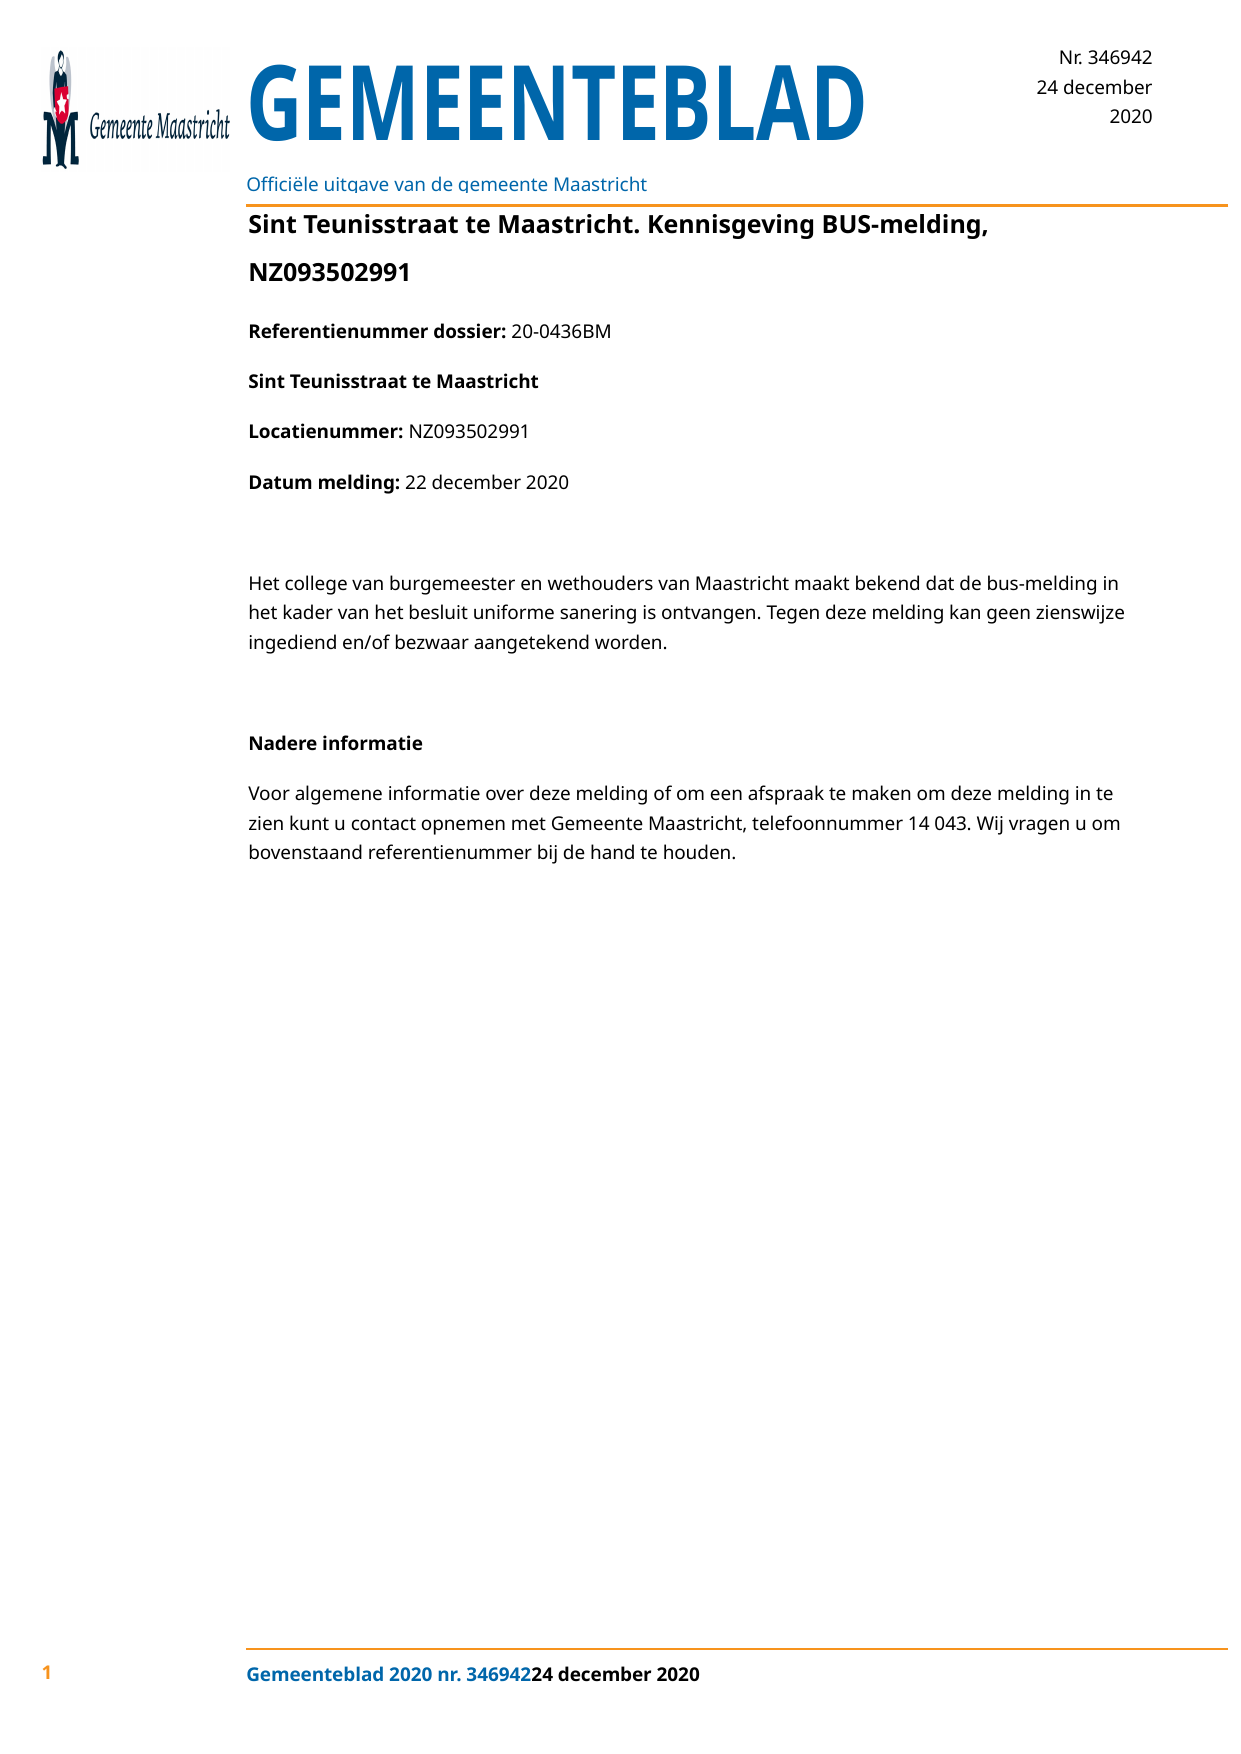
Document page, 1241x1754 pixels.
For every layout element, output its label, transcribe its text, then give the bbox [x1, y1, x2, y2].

text Locatienummer: NZ093502991 [248, 419, 1152, 444]
text Sint Teunisstraat te Maastricht [248, 368, 1152, 394]
text Referentienummer dossier: 20-0436BM [248, 318, 1152, 344]
text Voor algemene informatie over deze melding of om een afspraak te maken om deze melding in te zien kunt u contact opnemen met Gemeente Maastricht, telefoonnummer 14 043. Wij vragen u om bovenstaand referentienummer bij de hand te houden. [248, 780, 1152, 865]
text Nadere informatie [248, 730, 1152, 756]
text Sint Teunisstraat te Maastricht. Kennisgeving BUS-melding, NZ093502991 [248, 207, 1152, 288]
text Datum melding: 22 december 2020 [248, 469, 1152, 495]
picture [41, 47, 231, 172]
text Het college van burgemeester en wethouders van Maastricht maakt bekend dat de bus-melding in het kader van het besluit uniforme sanering is ontvangen. Tegen deze melding kan geen zienswijze ingediend en/of bezwaar aangetekend worden. [248, 570, 1152, 655]
